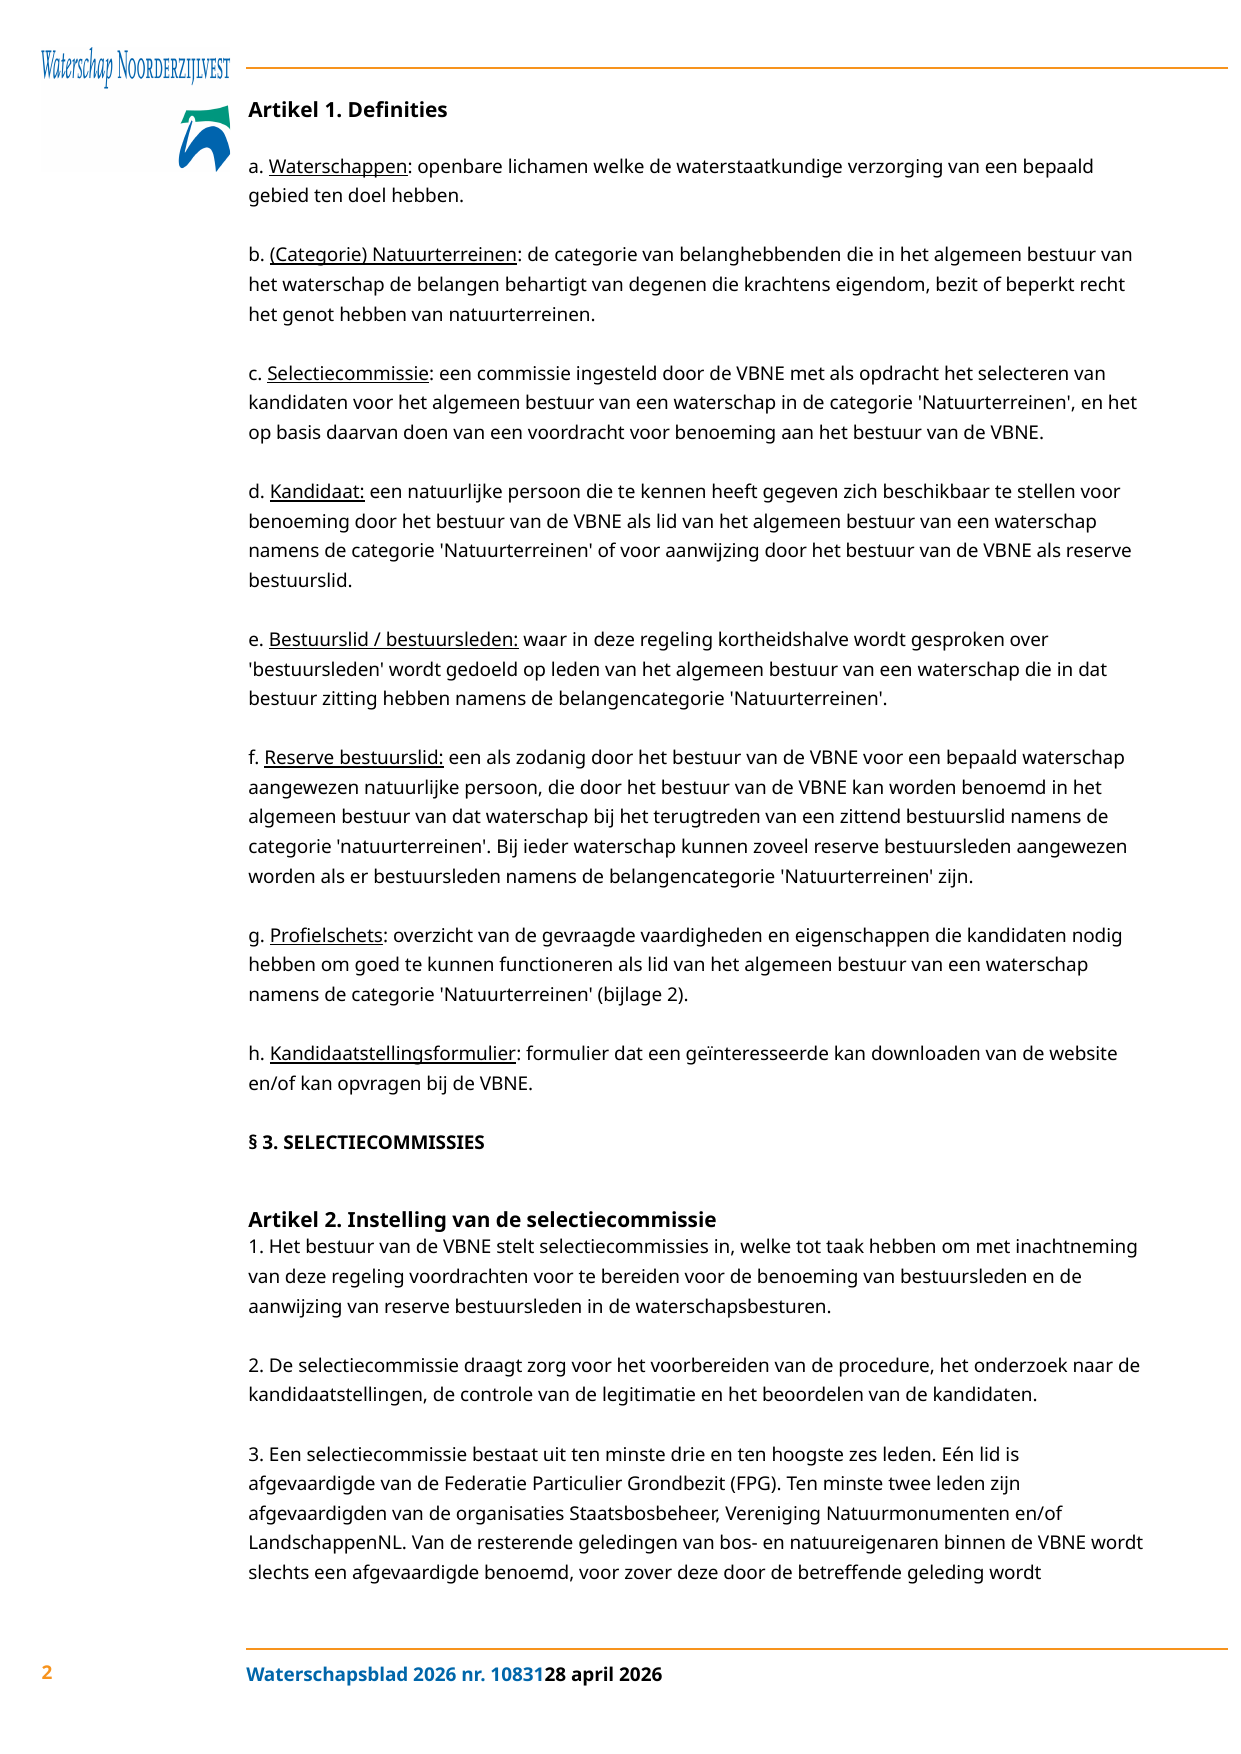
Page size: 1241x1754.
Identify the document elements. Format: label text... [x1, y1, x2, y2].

text Artikel 1. Definities [248, 95, 1152, 123]
text e. Bestuurslid / bestuursleden: waar in deze regeling kortheidshalve wordt gesproken over 'bestuursleden' wordt gedoeld op leden van het algemeen bestuur van een waterschap die in dat bestuur zitting hebben namens de belangencategorie 'Natuurterreinen'. [248, 626, 1152, 711]
text § 3. SELECTIECOMMISSIES [248, 1129, 1152, 1155]
text h. Kandidaatstellingsformulier: formulier dat een geïnteresseerde kan downloaden van de website en/of kan opvragen bij de VBNE. [248, 1040, 1152, 1096]
text d. Kandidaat: een natuurlijke persoon die te kennen heeft gegeven zich beschikbaar te stellen voor benoeming door het bestuur van de VBNE als lid van het algemeen bestuur van een waterschap namens de categorie 'Natuurterreinen' of voor aanwijzing door het bestuur van de VBNE als reserve bestuurslid. [248, 478, 1152, 593]
text b. (Categorie) Natuurterreinen: de categorie van belanghebbenden die in het algemeen bestuur van het waterschap de belangen behartigt van degenen die krachtens eigendom, bezit of beperkt recht het genot hebben van natuurterreinen. [248, 242, 1152, 326]
text 1. Het bestuur van de VBNE stelt selectiecommissies in, welke tot taak hebben om met inachtneming van deze regeling voordrachten voor te bereiden voor de benoeming van bestuursleden en de aanwijzing van reserve bestuursleden in de waterschapsbesturen. [248, 1234, 1152, 1318]
text g. Profielschets: overzicht van de gevraagde vaardigheden en eigenschappen die kandidaten nodig hebben om goed te kunnen functioneren als lid van het algemeen bestuur van een waterschap namens de categorie 'Natuurterreinen' (bijlage 2). [248, 922, 1152, 1007]
text f. Reserve bestuurslid: een als zodanig door het bestuur van de VBNE voor een bepaald waterschap aangewezen natuurlijke persoon, die door het bestuur van de VBNE kan worden benoemd in het algemeen bestuur van dat waterschap bij het terugtreden van een zittend bestuurslid namens de categorie 'natuurterreinen'. Bij ieder waterschap kunnen zoveel reserve bestuursleden aangewezen worden als er bestuursleden namens de belangencategorie 'Natuurterreinen' zijn. [248, 744, 1152, 888]
text Artikel 2. Instelling van de selectiecommissie [248, 1205, 1152, 1234]
picture [41, 47, 231, 172]
text a. Waterschappen: openbare lichamen welke de waterstaatkundige verzorging van een bepaald gebied ten doel hebben. [248, 153, 1152, 208]
text 2. De selectiecommissie draagt zorg voor het voorbereiden van de procedure, het onderzoek naar de kandidaatstellingen, de controle van de legitimatie en het beoordelen van de kandidaten. [248, 1352, 1152, 1407]
text c. Selectiecommissie: een commissie ingesteld door de VBNE met als opdracht het selecteren van kandidaten voor het algemeen bestuur van een waterschap in de categorie 'Natuurterreinen', en het op basis daarvan doen van een voordracht voor benoeming aan het bestuur van de VBNE. [248, 360, 1152, 445]
text 3. Een selectiecommissie bestaat uit ten minste drie en ten hoogste zes leden. Eén lid is afgevaardigde van de Federatie Particulier Grondbezit (FPG). Ten minste twee leden zijn afgevaardigden van de organisaties Staatsbosbeheer, Vereniging Natuurmonumenten en/of LandschappenNL. Van de resterende geledingen van bos- en natuureigenaren binnen de VBNE wordt slechts een afgevaardigde benoemd, voor zover deze door de betreffende geleding wordt [248, 1441, 1152, 1585]
